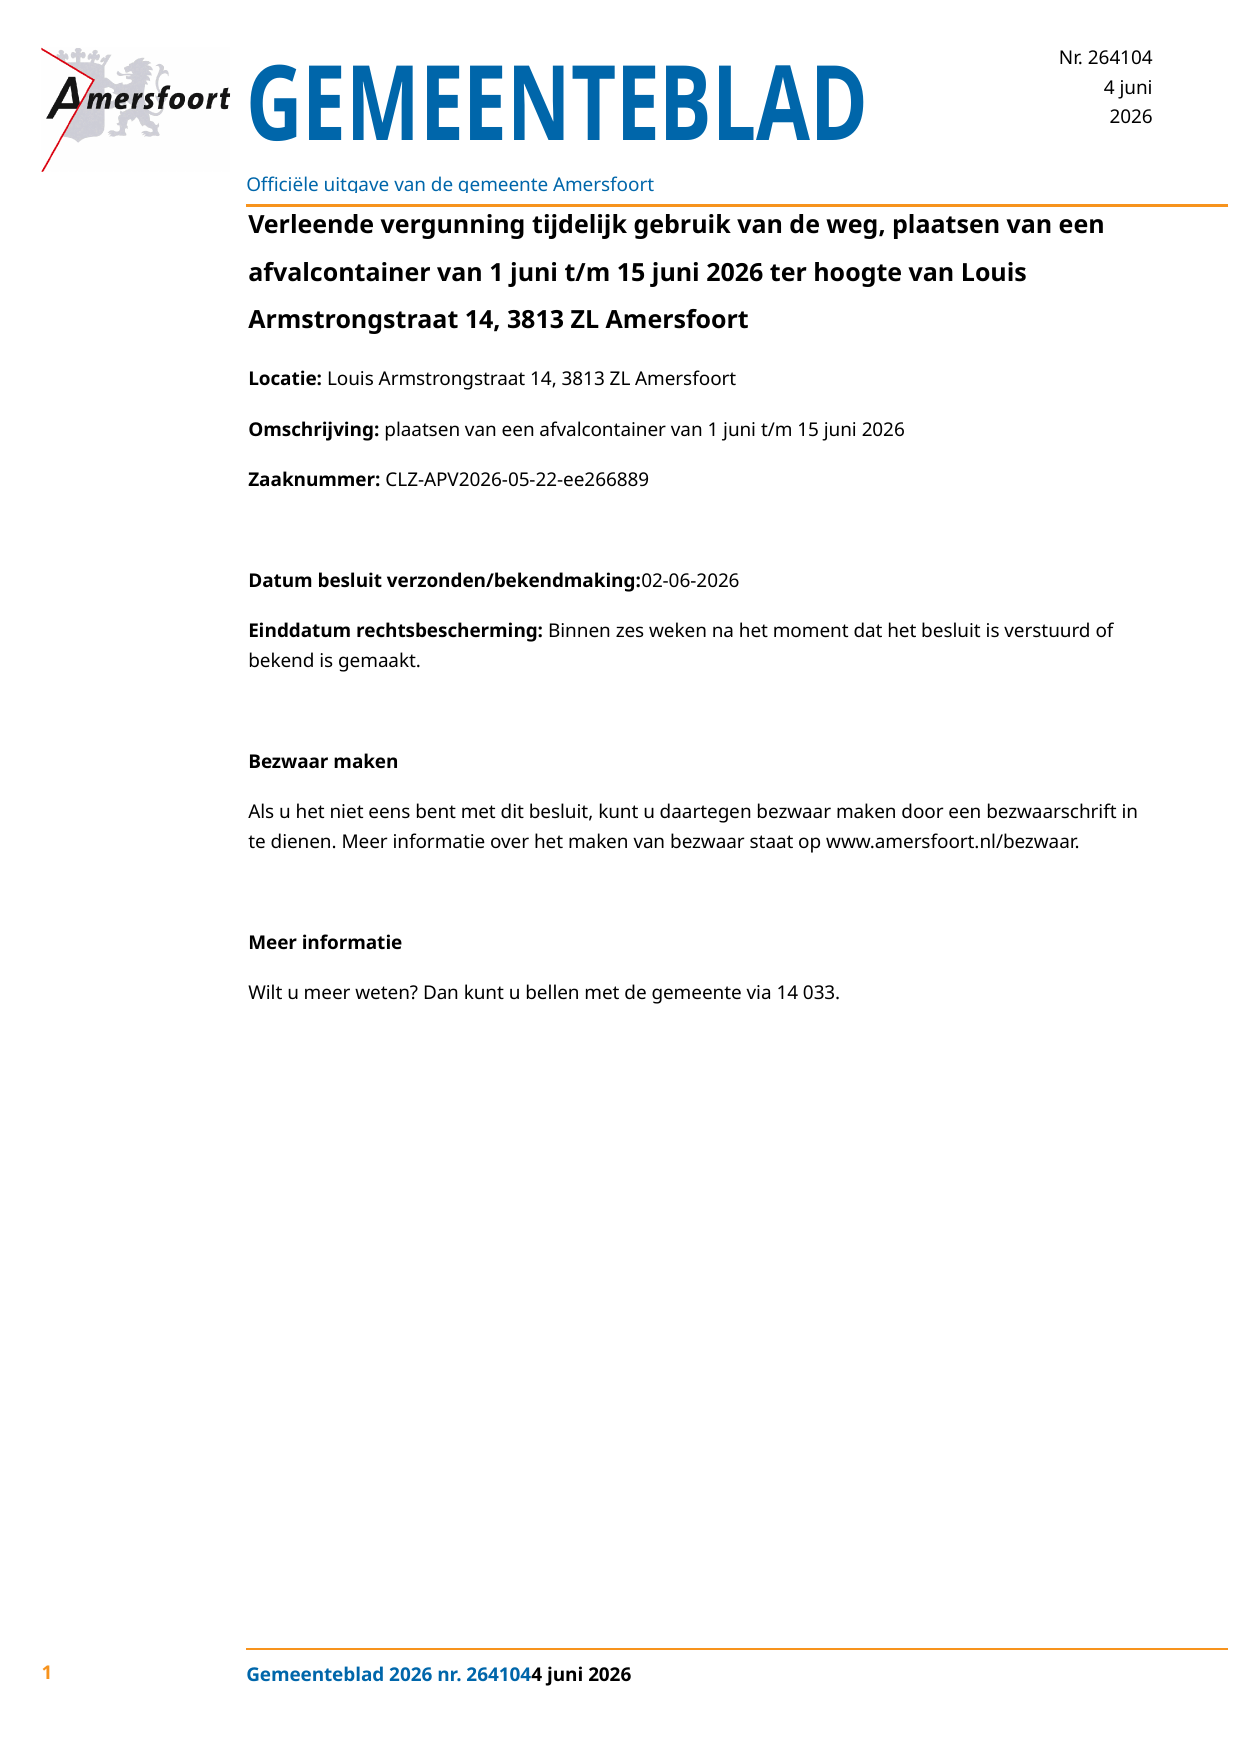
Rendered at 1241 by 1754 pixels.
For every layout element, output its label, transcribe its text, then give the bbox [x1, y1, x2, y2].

text Omschrijving: plaatsen van een afvalcontainer van 1 juni t/m 15 juni 2026 [248, 416, 1152, 442]
text Wilt u meer weten? Dan kunt u bellen met de gemeente via 14 033. [248, 979, 1152, 1005]
text Verleende vergunning tijdelijk gebruik van de weg, plaatsen van een afvalcontainer van 1 juni t/m 15 juni 2026 ter hoogte van Louis Armstrongstraat 14, 3813 ZL Amersfoort [248, 207, 1152, 336]
text Zaaknummer: CLZ-APV2026-05-22-ee266889 [248, 466, 1152, 492]
text Meer informatie [248, 929, 1152, 954]
text Locatie: Louis Armstrongstraat 14, 3813 ZL Amersfoort [248, 366, 1152, 391]
text Einddatum rechtsbescherming: Binnen zes weken na het moment dat het besluit is verstuurd of bekend is gemaakt. [248, 618, 1152, 673]
picture [41, 47, 231, 172]
text Bezwaar maken [248, 748, 1152, 774]
text Als u het niet eens bent met dit besluit, kunt u daartegen bezwaar maken door een bezwaarschrift in te dienen. Meer informatie over het maken van bezwaar staat op www.amersfoort.nl/bezwaar. [248, 798, 1152, 854]
text Datum besluit verzonden/bekendmaking:02-06-2026 [248, 567, 1152, 593]
